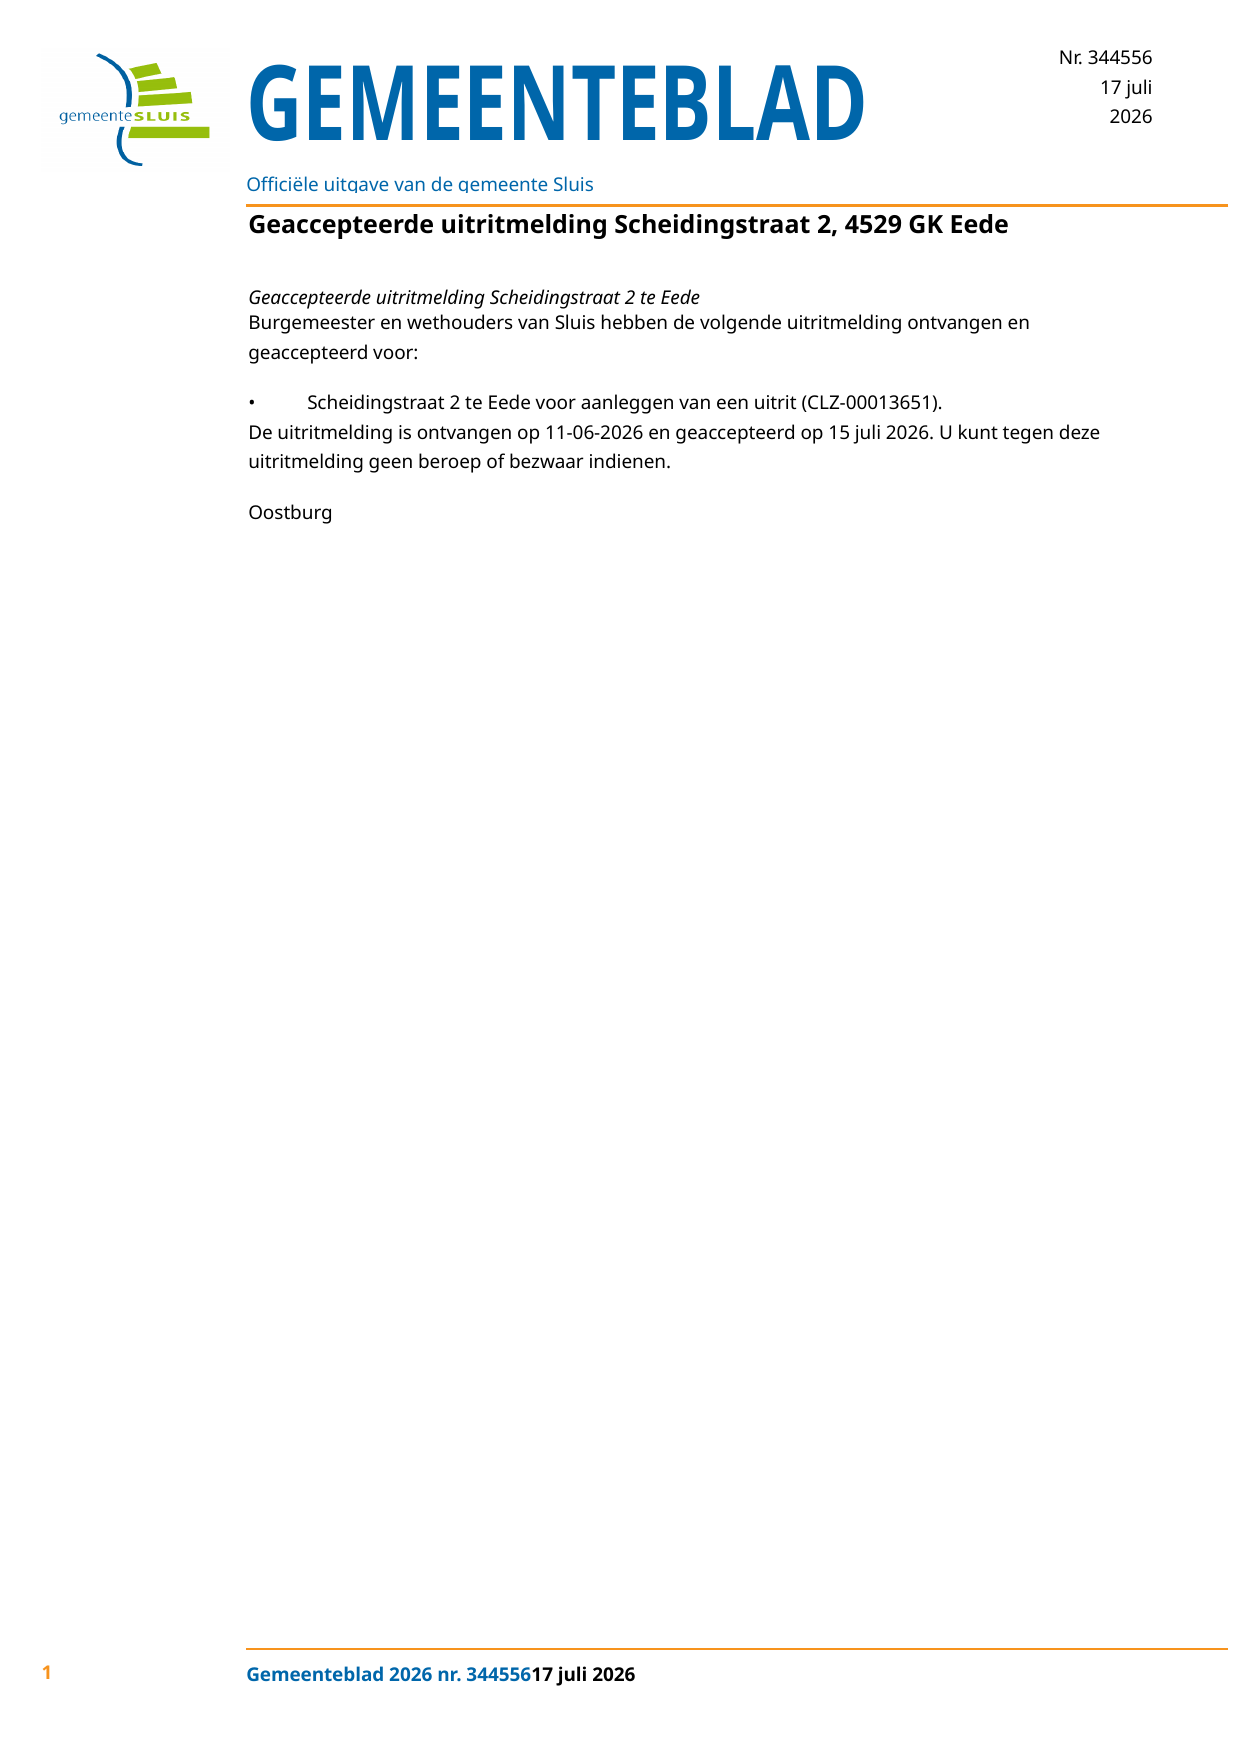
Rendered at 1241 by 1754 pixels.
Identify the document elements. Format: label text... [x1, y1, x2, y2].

text Oostburg [248, 499, 1152, 525]
picture [41, 47, 231, 172]
text Geaccepteerde uitritmelding Scheidingstraat 2 te Eede [248, 284, 1152, 309]
text Geaccepteerde uitritmelding Scheidingstraat 2, 4529 GK Eede [248, 207, 1152, 241]
list Scheidingstraat 2 te Eede voor aanleggen van een uitrit (CLZ-00013651). [248, 389, 1152, 415]
text De uitritmelding is ontvangen op 11-06-2026 en geaccepteerd op 15 juli 2026. U kunt tegen deze uitritmelding geen beroep of bezwaar indienen. [248, 419, 1152, 474]
text Burgemeester en wethouders van Sluis hebben de volgende uitritmelding ontvangen en geaccepteerd voor: [248, 309, 1152, 365]
